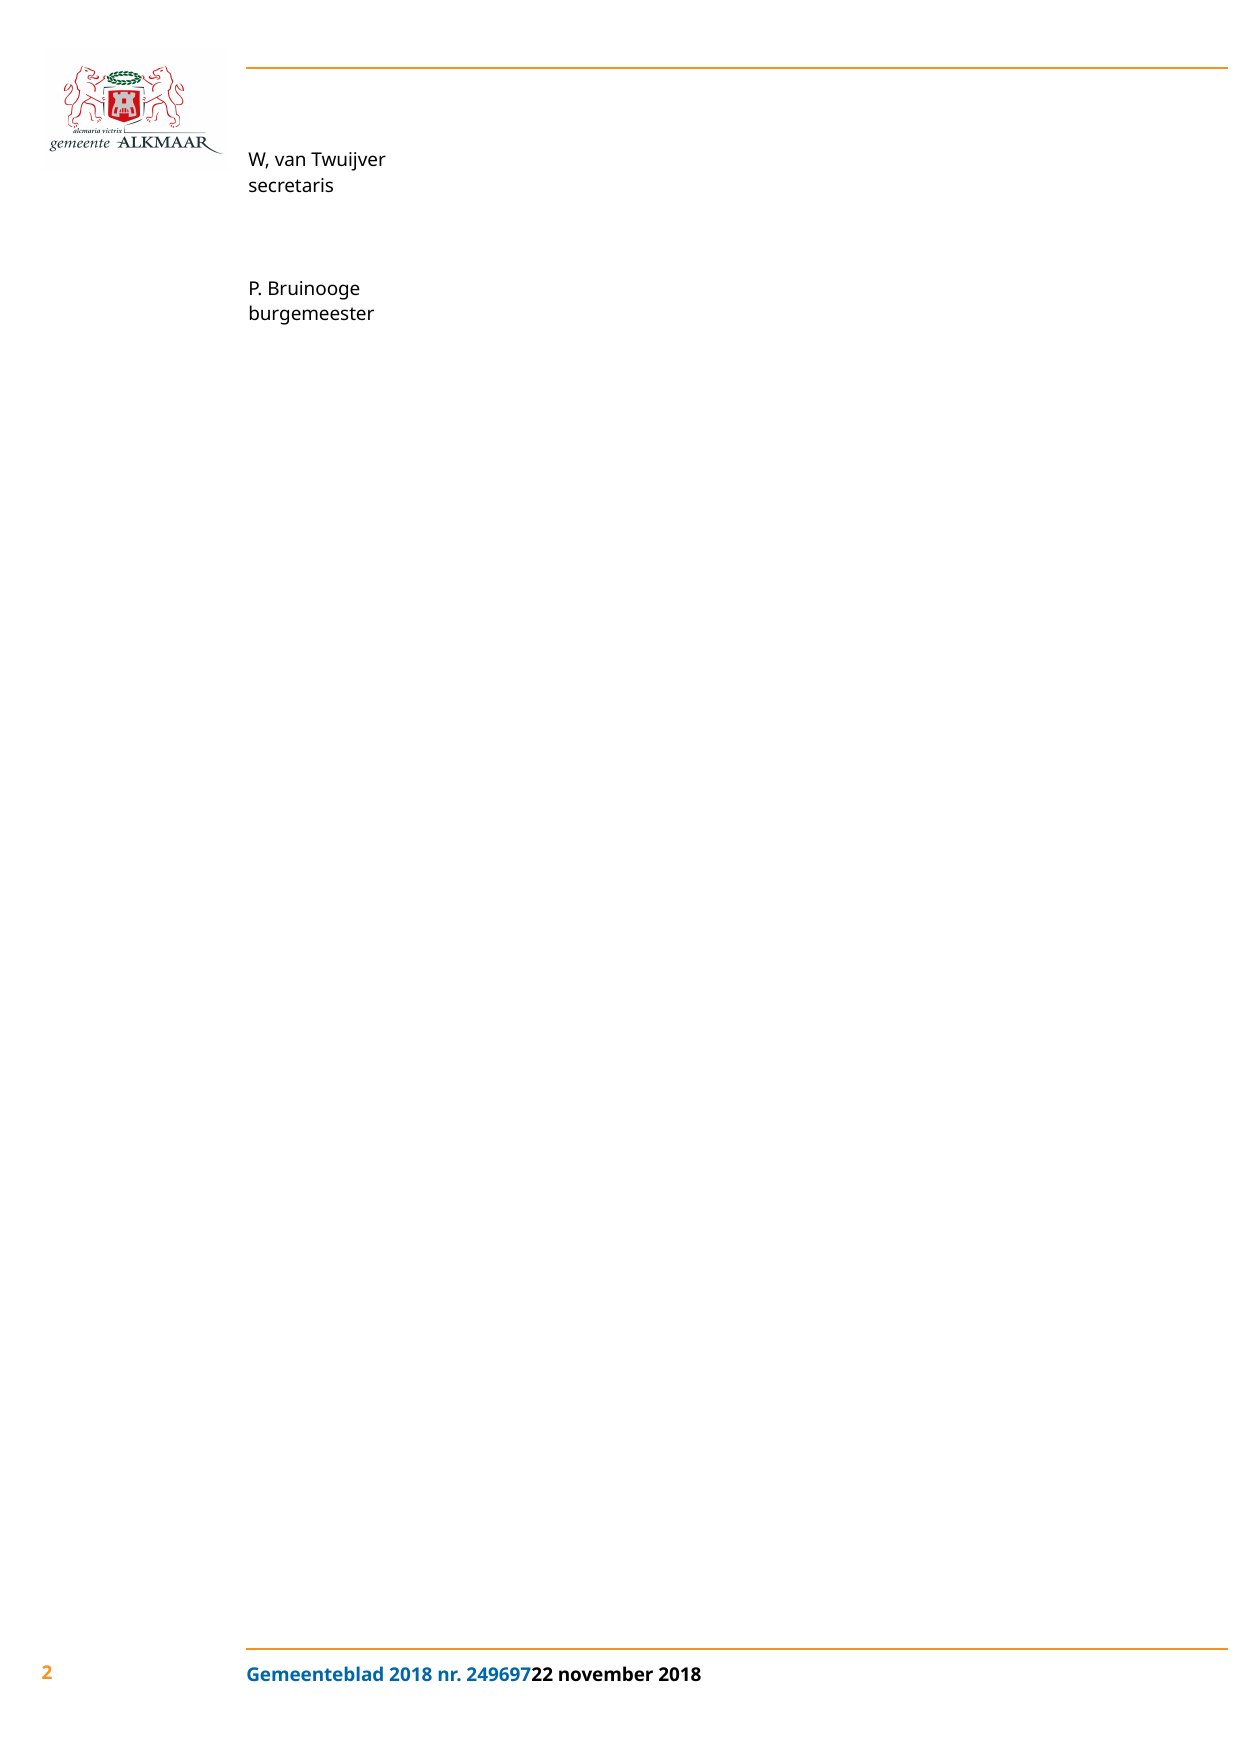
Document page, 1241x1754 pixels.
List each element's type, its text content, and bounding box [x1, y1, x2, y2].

picture [41, 47, 231, 172]
text W, van Twuijver [248, 146, 1152, 172]
text secretaris [248, 172, 1152, 198]
text burgemeester [248, 301, 1152, 326]
text P. Bruinooge [248, 275, 1152, 301]
